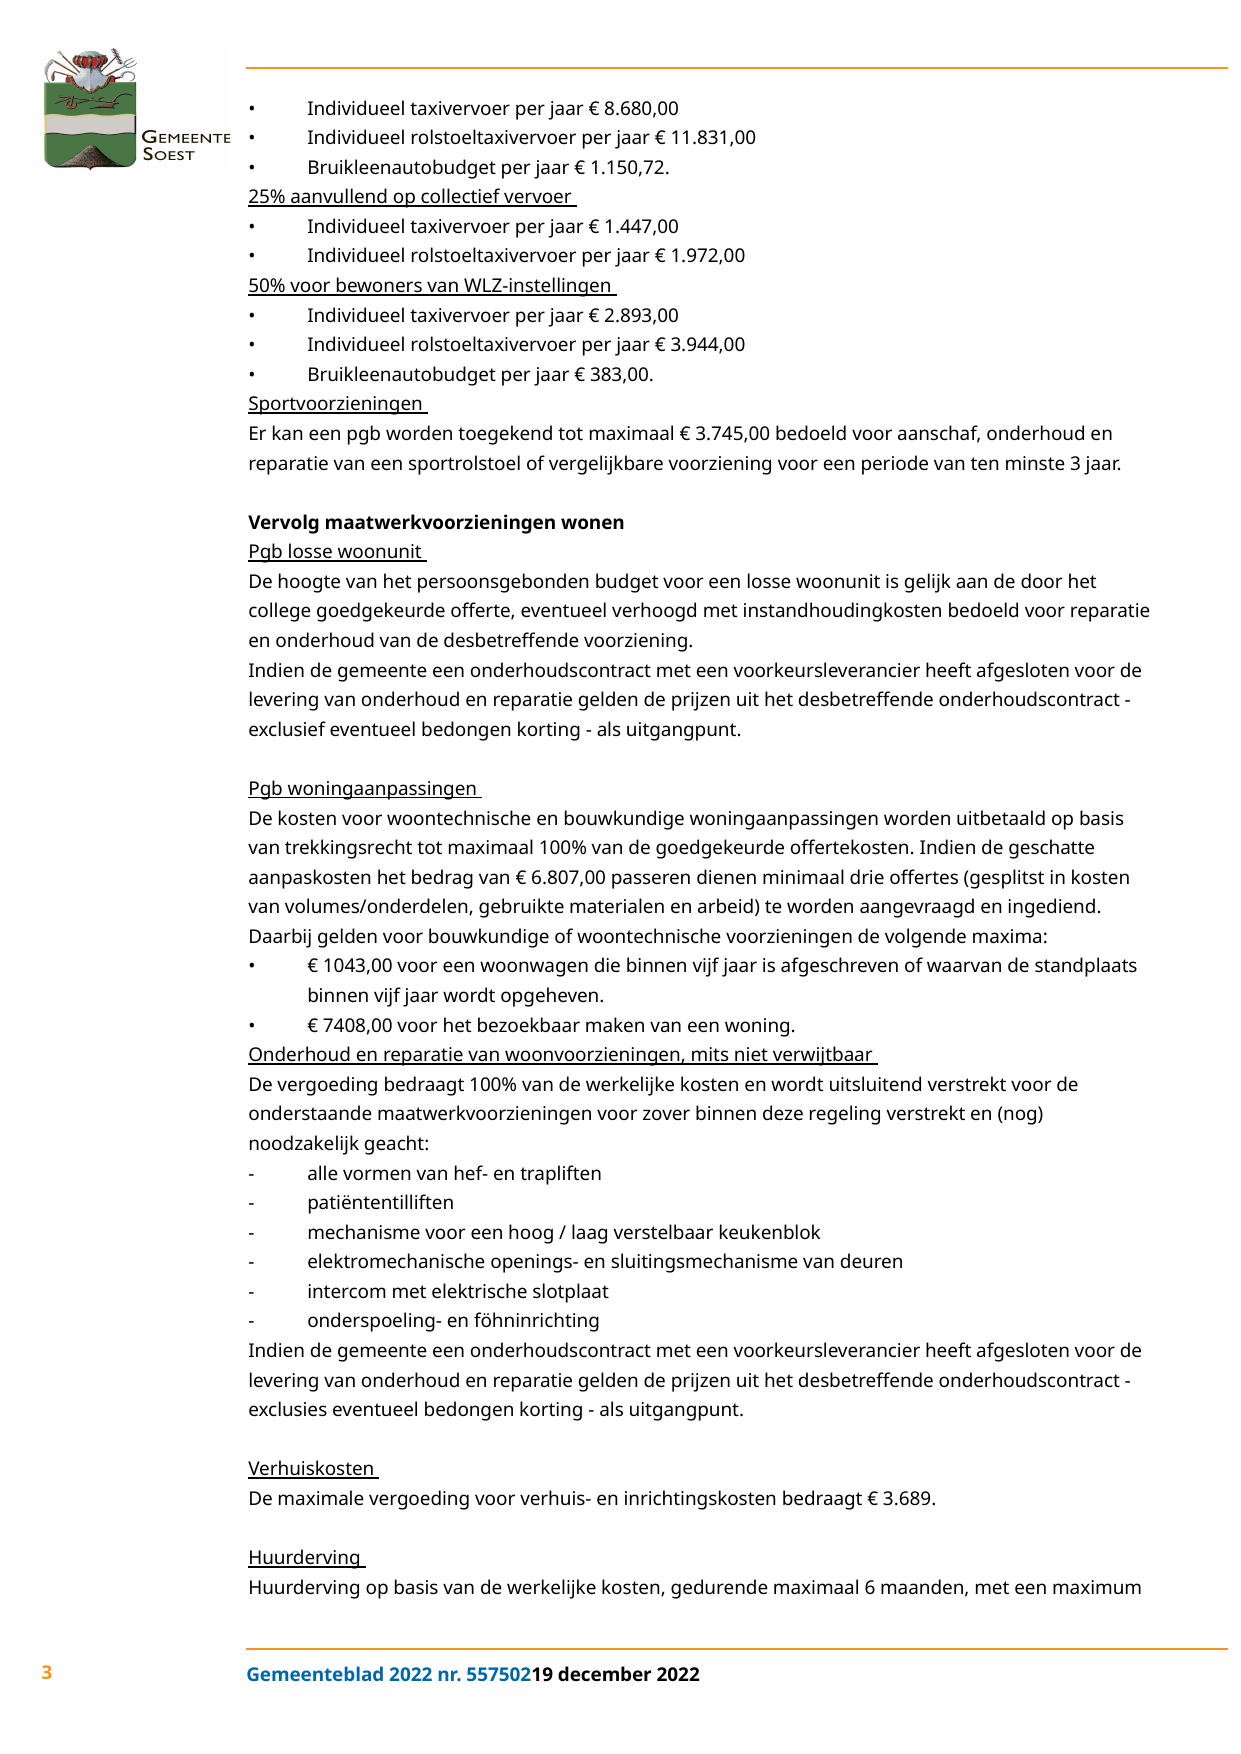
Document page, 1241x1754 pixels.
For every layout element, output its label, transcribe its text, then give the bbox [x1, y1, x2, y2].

list Individueel rolstoeltaxivervoer per jaar € 3.944,00 [248, 331, 1152, 357]
list Bruikleenautobudget per jaar € 1.150,72. [248, 154, 1152, 180]
list Individueel taxivervoer per jaar € 1.447,00 [248, 213, 1152, 239]
text Huurderving op basis van de werkelijke kosten, gedurende maximaal 6 maanden, met een maximum [248, 1574, 1152, 1600]
text Huurderving [248, 1544, 1152, 1570]
list onderspoeling- en föhninrichting [248, 1308, 1152, 1333]
picture [41, 47, 231, 172]
text Pgb losse woonunit [248, 538, 1152, 564]
text De vergoeding bedraagt 100% van de werkelijke kosten en wordt uitsluitend verstrekt voor de onderstaande maatwerkvoorzieningen voor zover binnen deze regeling verstrekt en (nog) noodzakelijk geacht: [248, 1071, 1152, 1156]
text Onderhoud en reparatie van woonvoorzieningen, mits niet verwijtbaar [248, 1041, 1152, 1067]
text 50% voor bewoners van WLZ-instellingen [248, 272, 1152, 298]
list Individueel taxivervoer per jaar € 2.893,00 [248, 302, 1152, 328]
list Individueel taxivervoer per jaar € 8.680,00 [248, 95, 1152, 121]
text Indien de gemeente een onderhoudscontract met een voorkeursleverancier heeft afgesloten voor de levering van onderhoud en reparatie gelden de prijzen uit het desbetreffende onderhoudscontract - exclusies eventueel bedongen korting - als uitgangpunt. [248, 1337, 1152, 1422]
text Er kan een pgb worden toegekend tot maximaal € 3.745,00 bedoeld voor aanschaf, onderhoud en reparatie van een sportrolstoel of vergelijkbare voorziening voor een periode van ten minste 3 jaar. [248, 420, 1152, 476]
text Pgb woningaanpassingen [248, 775, 1152, 801]
list alle vormen van hef- en trapliften [248, 1160, 1152, 1186]
list Bruikleenautobudget per jaar € 383,00. [248, 361, 1152, 387]
text De hoogte van het persoonsgebonden budget voor een losse woonunit is gelijk aan de door het college goedgekeurde offerte, eventueel verhoogd met instandhoudingkosten bedoeld voor reparatie en onderhoud van de desbetreffende voorziening. [248, 568, 1152, 653]
list € 7408,00 voor het bezoekbaar maken van een woning. [248, 1012, 1152, 1038]
text 25% aanvullend op collectief vervoer [248, 183, 1152, 209]
text De kosten voor woontechnische en bouwkundige woningaanpassingen worden uitbetaald op basis van trekkingsrecht tot maximaal 100% van de goedgekeurde offertekosten. Indien de geschatte aanpaskosten het bedrag van € 6.807,00 passeren dienen minimaal drie offertes (gesplitst in kosten van volumes/onderdelen, gebruikte materialen en arbeid) te worden aangevraagd en ingediend. Daarbij gelden voor bouwkundige of woontechnische voorzieningen de volgende maxima: [248, 805, 1152, 949]
text Sportvoorzieningen [248, 391, 1152, 416]
list € 1043,00 voor een woonwagen die binnen vijf jaar is afgeschreven of waarvan de standplaats binnen vijf jaar wordt opgeheven. [248, 953, 1152, 1008]
text Vervolg maatwerkvoorzieningen wonen [248, 509, 1152, 535]
list patiëntentilliften [248, 1189, 1152, 1215]
list intercom met elektrische slotplaat [248, 1278, 1152, 1304]
text De maximale vergoeding voor verhuis- en inrichtingskosten bedraagt € 3.689. [248, 1485, 1152, 1511]
list mechanisme voor een hoog / laag verstelbaar keukenblok [248, 1219, 1152, 1245]
list elektromechanische openings- en sluitingsmechanisme van deuren [248, 1248, 1152, 1274]
list Individueel rolstoeltaxivervoer per jaar € 1.972,00 [248, 243, 1152, 268]
text Verhuiskosten [248, 1456, 1152, 1481]
list Individueel rolstoeltaxivervoer per jaar € 11.831,00 [248, 124, 1152, 150]
text Indien de gemeente een onderhoudscontract met een voorkeursleverancier heeft afgesloten voor de levering van onderhoud en reparatie gelden de prijzen uit het desbetreffende onderhoudscontract - exclusief eventueel bedongen korting - als uitgangpunt. [248, 657, 1152, 742]
